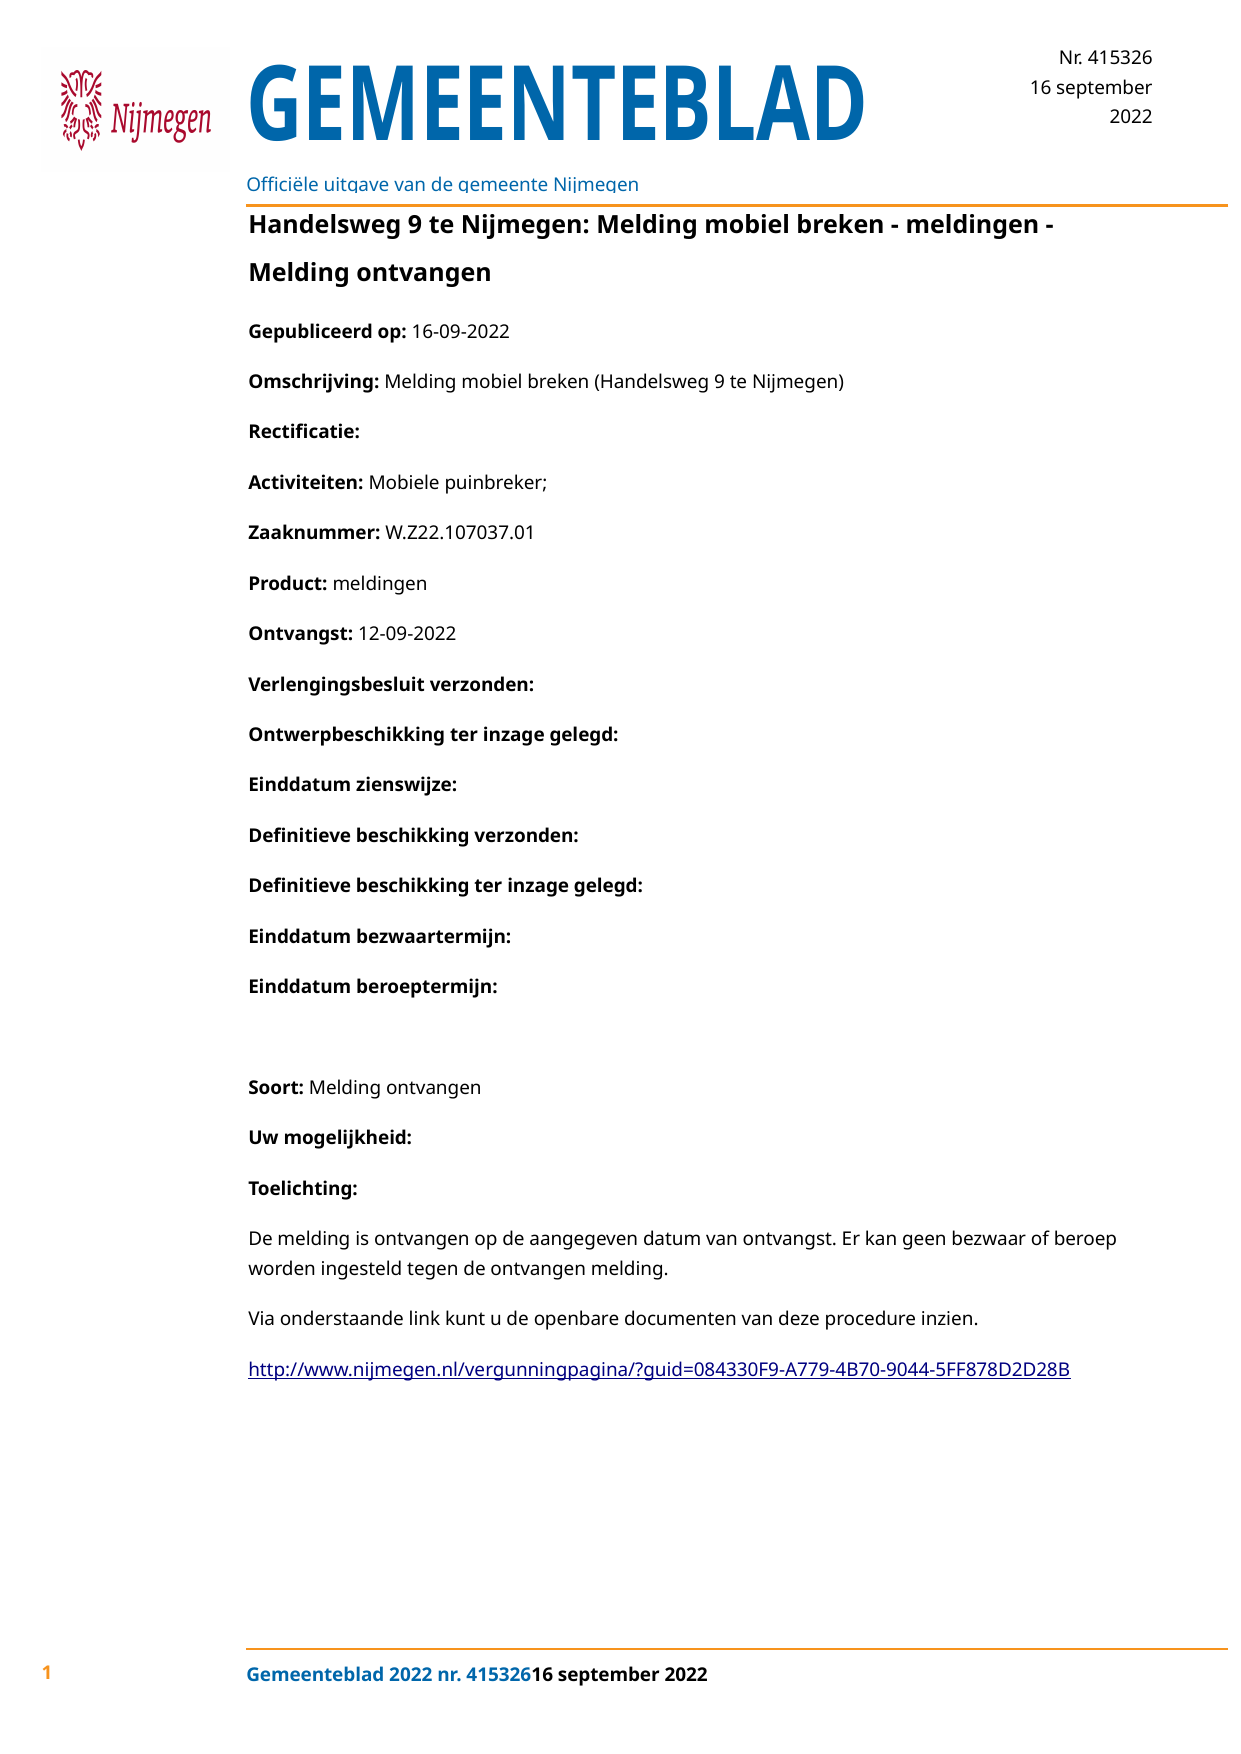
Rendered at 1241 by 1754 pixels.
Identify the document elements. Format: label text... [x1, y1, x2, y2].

text Soort: Melding ontvangen [248, 1074, 1152, 1100]
text Definitieve beschikking verzonden: [248, 822, 1152, 848]
text Rectificatie: [248, 419, 1152, 444]
text Gepubliceerd op: 16-09-2022 [248, 318, 1152, 344]
text De melding is ontvangen op de aangegeven datum van ontvangst. Er kan geen bezwaar of beroep worden ingesteld tegen de ontvangen melding. [248, 1225, 1152, 1281]
text Activiteiten: Mobiele puinbreker; [248, 469, 1152, 495]
text Einddatum zienswijze: [248, 772, 1152, 797]
text Uw mogelijkheid: [248, 1124, 1152, 1150]
text Via onderstaande link kunt u de openbare documenten van deze procedure inzien. [248, 1305, 1152, 1331]
text Toelichting: [248, 1175, 1152, 1201]
text Ontwerpbeschikking ter inzage gelegd: [248, 721, 1152, 747]
text Handelsweg 9 te Nijmegen: Melding mobiel breken - meldingen - Melding ontvangen [248, 207, 1152, 288]
text Definitieve beschikking ter inzage gelegd: [248, 872, 1152, 898]
text Zaaknummer: W.Z22.107037.01 [248, 519, 1152, 545]
text Ontvangst: 12-09-2022 [248, 620, 1152, 646]
picture [41, 47, 231, 172]
text Verlengingsbesluit verzonden: [248, 671, 1152, 697]
text Product: meldingen [248, 570, 1152, 596]
text Omschrijving: Melding mobiel breken (Handelsweg 9 te Nijmegen) [248, 368, 1152, 394]
text Einddatum bezwaartermijn: [248, 923, 1152, 949]
text http://www.nijmegen.nl/vergunningpagina/?guid=084330F9-A779-4B70-9044-5FF878D2D28B [248, 1356, 1152, 1382]
text Einddatum beroeptermijn: [248, 973, 1152, 999]
